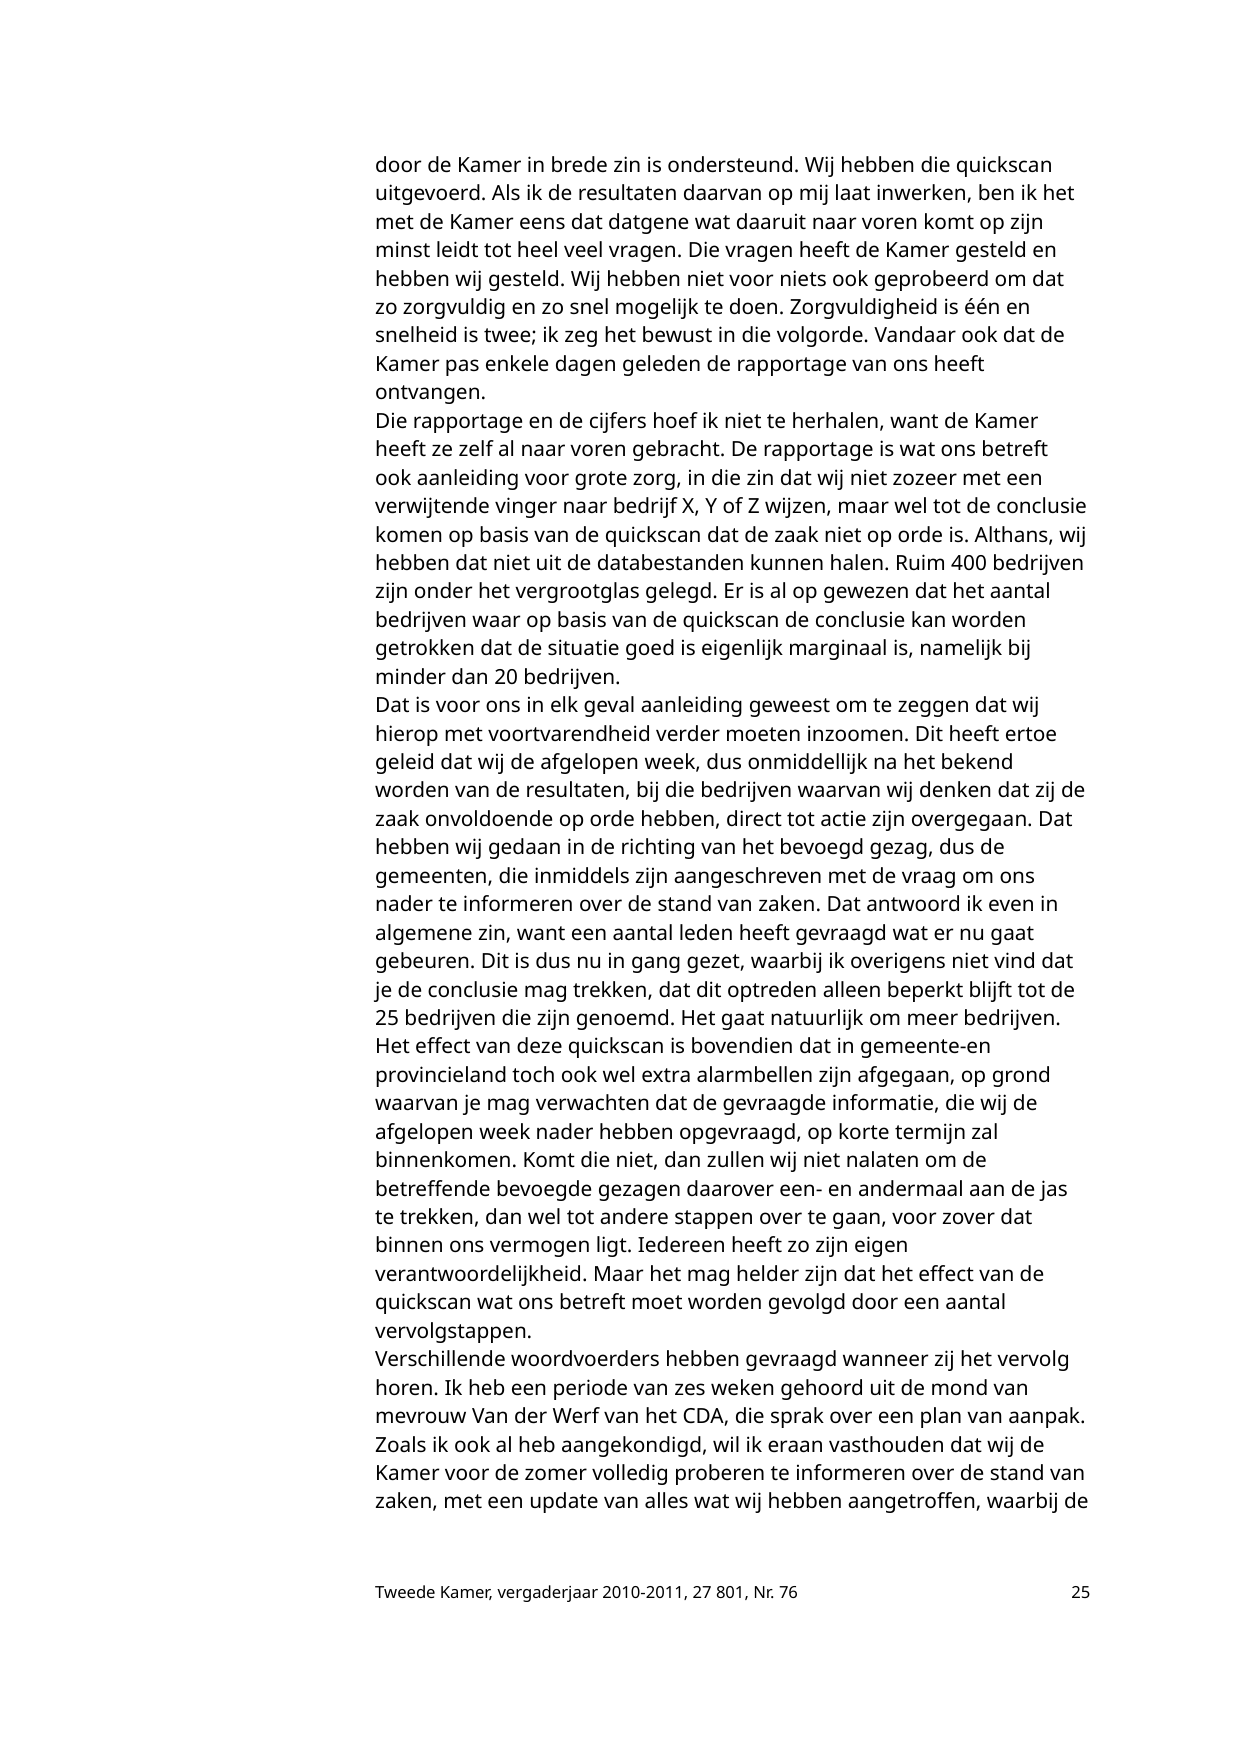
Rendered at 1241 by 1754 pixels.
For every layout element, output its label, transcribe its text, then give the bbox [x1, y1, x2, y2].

text Die rapportage en de cijfers hoef ik niet te herhalen, want de Kamer heeft ze zelf al naar voren gebracht. De rapportage is wat ons betreft ook aanleiding voor grote zorg, in die zin dat wij niet zozeer met een verwijtende vinger naar bedrijf X, Y of Z wijzen, maar wel tot de conclusie komen op basis van de quickscan dat de zaak niet op orde is. Althans, wij hebben dat niet uit de databestanden kunnen halen. Ruim 400 bedrijven zijn onder het vergrootglas gelegd. Er is al op gewezen dat het aantal bedrijven waar op basis van de quickscan de conclusie kan worden getrokken dat de situatie goed is eigenlijk marginaal is, namelijk bij minder dan 20 bedrijven. [375, 406, 1090, 690]
text Verschillende woordvoerders hebben gevraagd wanneer zij het vervolg horen. Ik heb een periode van zes weken gehoord uit de mond van mevrouw Van der Werf van het CDA, die sprak over een plan van aanpak. Zoals ik ook al heb aangekondigd, wil ik eraan vasthouden dat wij de Kamer voor de zomer volledig proberen te informeren over de stand van zaken, met een update van alles wat wij hebben aangetroffen, waarbij de [375, 1344, 1090, 1515]
text Dat is voor ons in elk geval aanleiding geweest om te zeggen dat wij hierop met voortvarendheid verder moeten inzoomen. Dit heeft ertoe geleid dat wij de afgelopen week, dus onmiddellijk na het bekend worden van de resultaten, bij die bedrijven waarvan wij denken dat zij de zaak onvoldoende op orde hebben, direct tot actie zijn overgegaan. Dat hebben wij gedaan in de richting van het bevoegd gezag, dus de gemeenten, die inmiddels zijn aangeschreven met de vraag om ons nader te informeren over de stand van zaken. Dat antwoord ik even in algemene zin, want een aantal leden heeft gevraagd wat er nu gaat gebeuren. Dit is dus nu in gang gezet, waarbij ik overigens niet vind dat je de conclusie mag trekken, dat dit optreden alleen beperkt blijft tot de 25 bedrijven die zijn genoemd. Het gaat natuurlijk om meer bedrijven. [375, 690, 1090, 1032]
text door de Kamer in brede zin is ondersteund. Wij hebben die quickscan uitgevoerd. Als ik de resultaten daarvan op mij laat inwerken, ben ik het met de Kamer eens dat datgene wat daaruit naar voren komt op zijn minst leidt tot heel veel vragen. Die vragen heeft de Kamer gesteld en hebben wij gesteld. Wij hebben niet voor niets ook geprobeerd om dat zo zorgvuldig en zo snel mogelijk te doen. Zorgvuldigheid is één en snelheid is twee; ik zeg het bewust in die volgorde. Vandaar ook dat de Kamer pas enkele dagen geleden de rapportage van ons heeft ontvangen. [375, 150, 1090, 406]
text Het effect van deze quickscan is bovendien dat in gemeente-en provincieland toch ook wel extra alarmbellen zijn afgegaan, op grond waarvan je mag verwachten dat de gevraagde informatie, die wij de afgelopen week nader hebben opgevraagd, op korte termijn zal binnenkomen. Komt die niet, dan zullen wij niet nalaten om de betreffende bevoegde gezagen daarover een- en andermaal aan de jas te trekken, dan wel tot andere stappen over te gaan, voor zover dat binnen ons vermogen ligt. Iedereen heeft zo zijn eigen verantwoordelijkheid. Maar het mag helder zijn dat het effect van de quickscan wat ons betreft moet worden gevolgd door een aantal vervolgstappen. [375, 1032, 1090, 1344]
